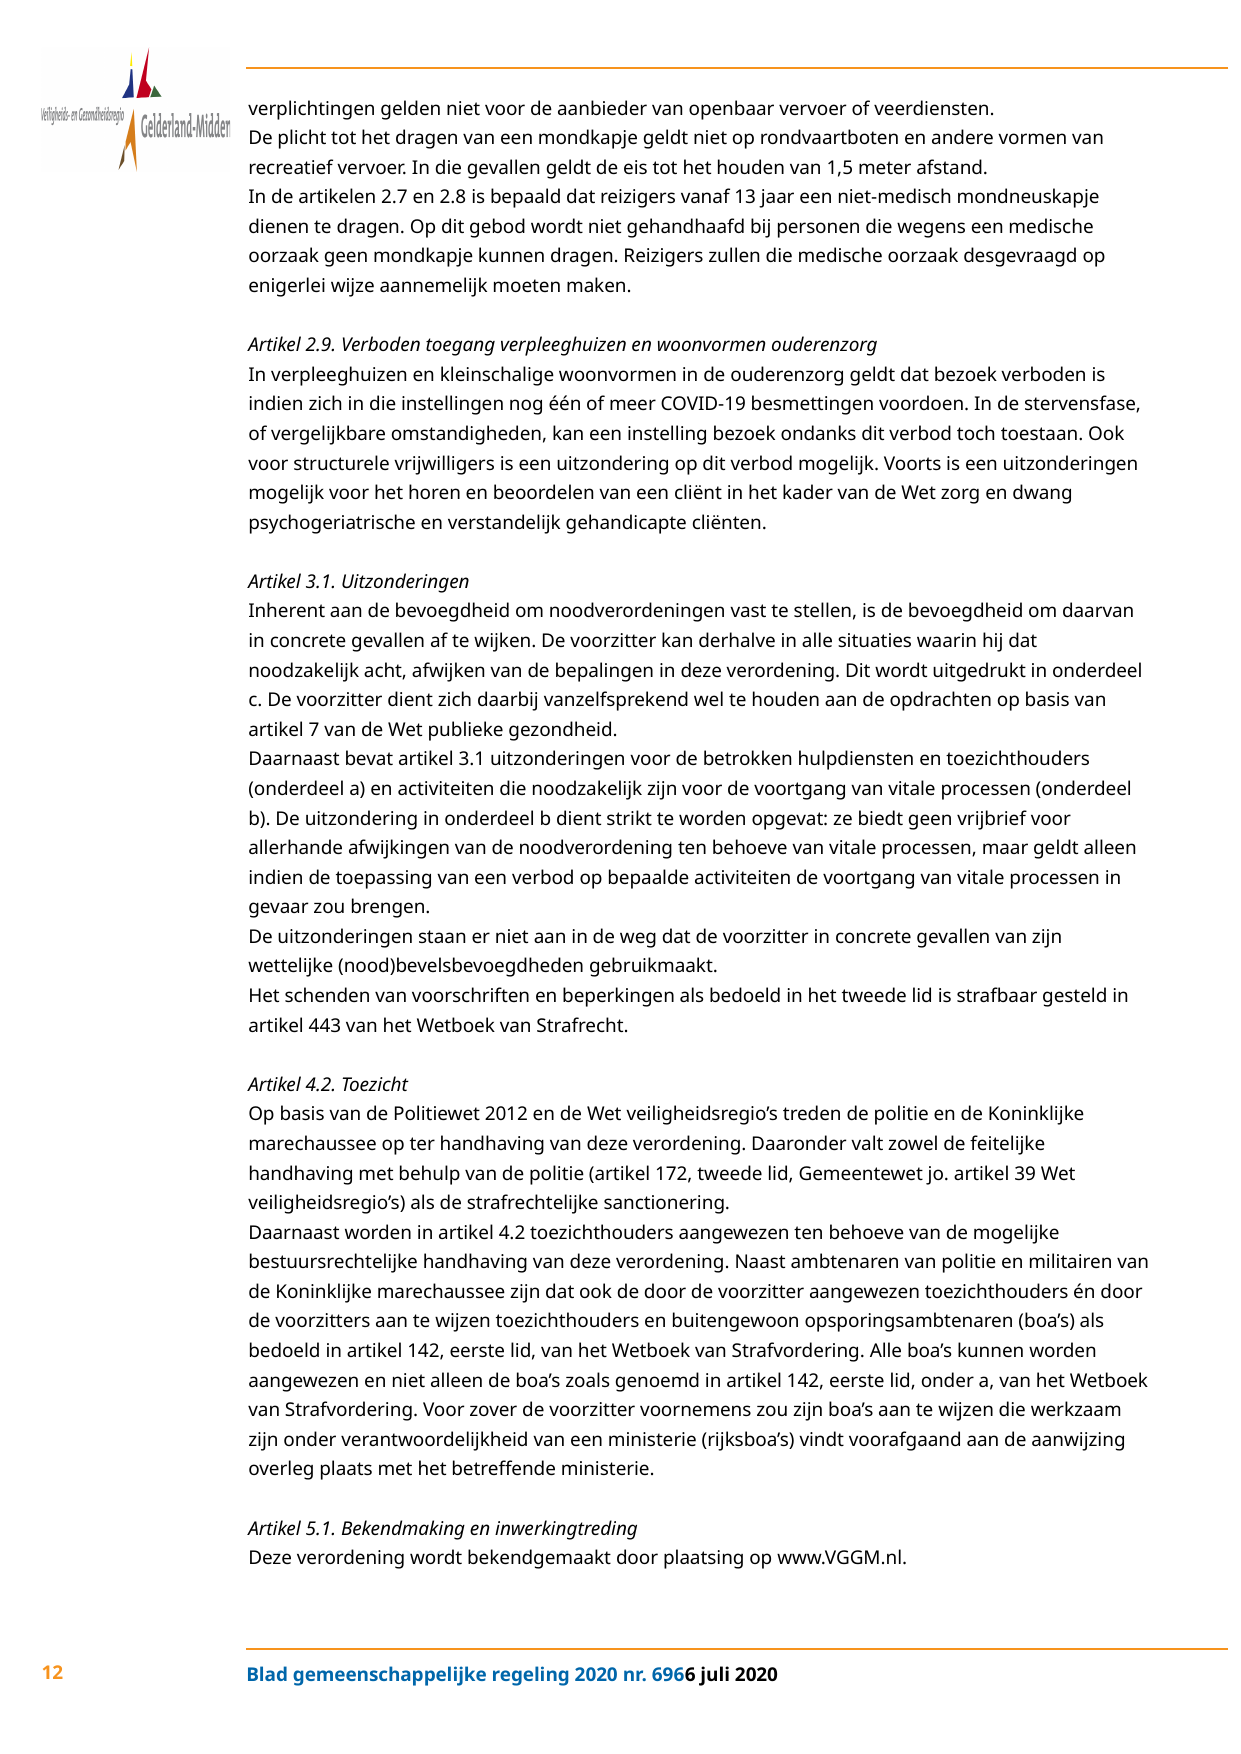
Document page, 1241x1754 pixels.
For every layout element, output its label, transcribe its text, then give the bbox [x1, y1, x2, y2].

text Artikel 3.1. Uitzonderingen [248, 568, 1152, 594]
text Daarnaast bevat artikel 3.1 uitzonderingen voor de betrokken hulpdiensten en toezichthouders (onderdeel a) en activiteiten die noodzakelijk zijn voor de voortgang van vitale processen (onderdeel b). De uitzondering in onderdeel b dient strikt te worden opgevat: ze biedt geen vrijbrief voor allerhande afwijkingen van de noodverordening ten behoeve van vitale processen, maar geldt alleen indien de toepassing van een verbod op bepaalde activiteiten de voortgang van vitale processen in gevaar zou brengen. [248, 746, 1152, 919]
picture [41, 47, 231, 172]
text Op basis van de Politiewet 2012 en de Wet veiligheidsregio’s treden de politie en de Koninklijke marechaussee op ter handhaving van deze verordening. Daaronder valt zowel de feitelijke handhaving met behulp van de politie (artikel 172, tweede lid, Gemeentewet jo. artikel 39 Wet veiligheidsregio’s) als de strafrechtelijke sanctionering. [248, 1101, 1152, 1215]
text Inherent aan de bevoegdheid om noodverordeningen vast te stellen, is de bevoegdheid om daarvan in concrete gevallen af te wijken. De voorzitter kan derhalve in alle situaties waarin hij dat noodzakelijk acht, afwijken van de bepalingen in deze verordening. Dit wordt uitgedrukt in onderdeel c. De voorzitter dient zich daarbij vanzelfsprekend wel te houden aan de opdrachten op basis van artikel 7 van de Wet publieke gezondheid. [248, 598, 1152, 742]
text De uitzonderingen staan er niet aan in de weg dat de voorzitter in concrete gevallen van zijn wettelijke (nood)bevelsbevoegdheden gebruikmaakt. [248, 923, 1152, 978]
text Artikel 4.2. Toezicht [248, 1071, 1152, 1097]
text In verpleeghuizen en kleinschalige woonvormen in de ouderenzorg geldt dat bezoek verboden is indien zich in die instellingen nog één of meer COVID-19 besmettingen voordoen. In de stervensfase, of vergelijkbare omstandigheden, kan een instelling bezoek ondanks dit verbod toch toestaan. Ook voor structurele vrijwilligers is een uitzondering op dit verbod mogelijk. Voorts is een uitzonderingen mogelijk voor het horen en beoordelen van een cliënt in het kader van de Wet zorg en dwang psychogeriatrische en verstandelijk gehandicapte cliënten. [248, 361, 1152, 535]
text Deze verordening wordt bekendgemaakt door plaatsing op www.VGGM.nl. [248, 1544, 1152, 1570]
text Daarnaast worden in artikel 4.2 toezichthouders aangewezen ten behoeve van de mogelijke bestuursrechtelijke handhaving van deze verordening. Naast ambtenaren van politie en militairen van de Koninklijke marechaussee zijn dat ook de door de voorzitter aangewezen toezichthouders én door de voorzitters aan te wijzen toezichthouders en buitengewoon opsporingsambtenaren (boa’s) als bedoeld in artikel 142, eerste lid, van het Wetboek van Strafvordering. Alle boa’s kunnen worden aangewezen en niet alleen de boa’s zoals genoemd in artikel 142, eerste lid, onder a, van het Wetboek van Strafvordering. Voor zover de voorzitter voornemens zou zijn boa’s aan te wijzen die werkzaam zijn onder verantwoordelijkheid van een ministerie (rijksboa’s) vindt voorafgaand aan de aanwijzing overleg plaats met het betreffende ministerie. [248, 1219, 1152, 1481]
text Het schenden van voorschriften en beperkingen als bedoeld in het tweede lid is strafbaar gesteld in artikel 443 van het Wetboek van Strafrecht. [248, 982, 1152, 1038]
text In de artikelen 2.7 en 2.8 is bepaald dat reizigers vanaf 13 jaar een niet-medisch mondneuskapje dienen te dragen. Op dit gebod wordt niet gehandhaafd bij personen die wegens een medische oorzaak geen mondkapje kunnen dragen. Reizigers zullen die medische oorzaak desgevraagd op enigerlei wijze aannemelijk moeten maken. [248, 183, 1152, 298]
text verplichtingen gelden niet voor de aanbieder van openbaar vervoer of veerdiensten. [248, 95, 1152, 121]
text Artikel 2.9. Verboden toegang verpleeghuizen en woonvormen ouderenzorg [248, 331, 1152, 357]
text Artikel 5.1. Bekendmaking en inwerkingtreding [248, 1515, 1152, 1541]
text De plicht tot het dragen van een mondkapje geldt niet op rondvaartboten en andere vormen van recreatief vervoer. In die gevallen geldt de eis tot het houden van 1,5 meter afstand. [248, 124, 1152, 180]
